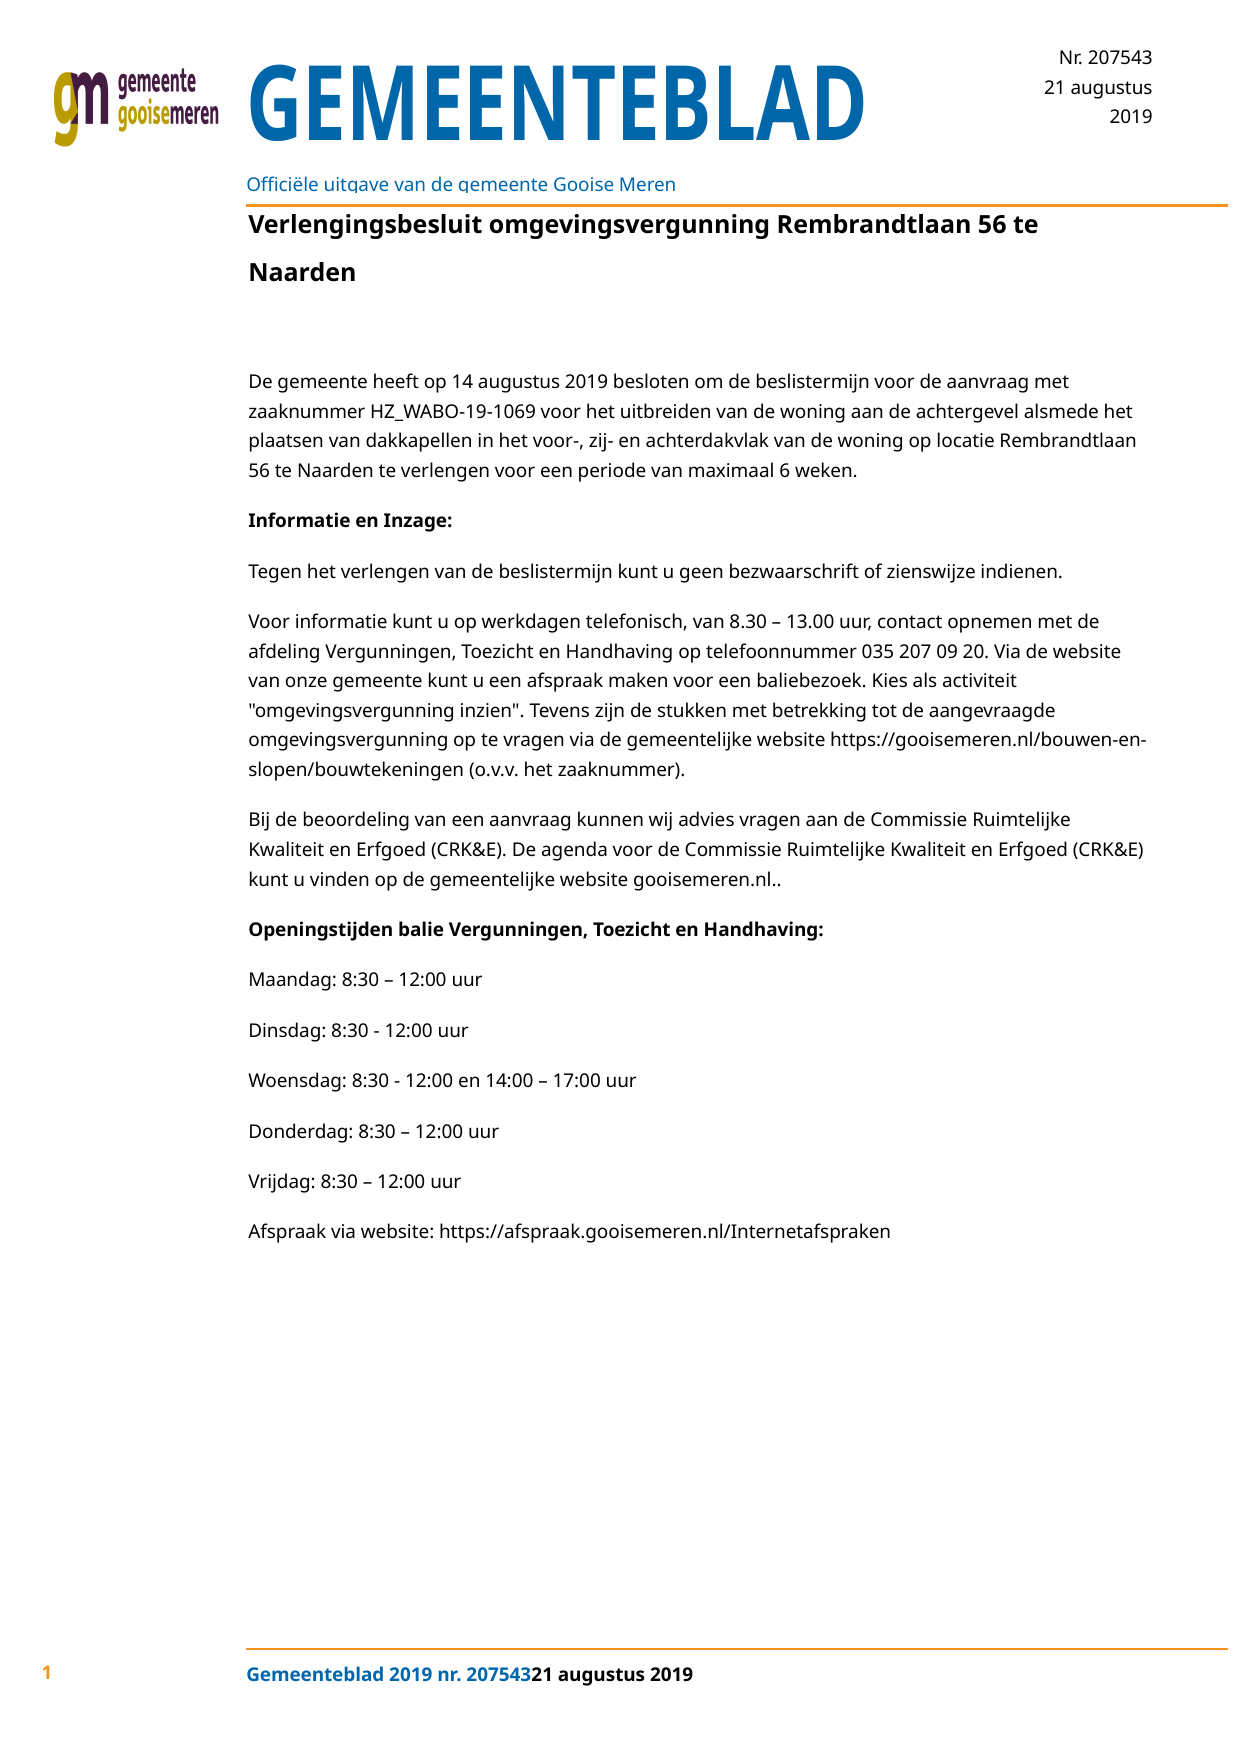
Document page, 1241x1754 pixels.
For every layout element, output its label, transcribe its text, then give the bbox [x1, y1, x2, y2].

text De gemeente heeft op 14 augustus 2019 besloten om de beslistermijn voor de aanvraag met zaaknummer HZ_WABO-19-1069 voor het uitbreiden van de woning aan de achtergevel alsmede het plaatsen van dakkapellen in het voor-, zij- en achterdakvlak van de woning op locatie Rembrandtlaan 56 te Naarden te verlengen voor een periode van maximaal 6 weken. [248, 368, 1152, 483]
text Dinsdag: 8:30 - 12:00 uur [248, 1017, 1152, 1043]
text Vrijdag: 8:30 – 12:00 uur [248, 1168, 1152, 1194]
text Informatie en Inzage: [248, 507, 1152, 533]
text Afspraak via website: https://afspraak.gooisemeren.nl/Internetafspraken [248, 1219, 1152, 1244]
text Tegen het verlengen van de beslistermijn kunt u geen bezwaarschrift of zienswijze indienen. [248, 558, 1152, 584]
text Maandag: 8:30 – 12:00 uur [248, 967, 1152, 992]
text Verlengingsbesluit omgevingsvergunning Rembrandtlaan 56 te Naarden [248, 207, 1152, 288]
text Bij de beoordeling van een aanvraag kunnen wij advies vragen aan de Commissie Ruimtelijke Kwaliteit en Erfgoed (CRK&E). De agenda voor de Commissie Ruimtelijke Kwaliteit en Erfgoed (CRK&E) kunt u vinden op de gemeentelijke website gooisemeren.nl.. [248, 807, 1152, 892]
picture [41, 47, 231, 172]
text Voor informatie kunt u op werkdagen telefonisch, van 8.30 – 13.00 uur, contact opnemen met de afdeling Vergunningen, Toezicht en Handhaving op telefoonnummer 035 207 09 20. Via de website van onze gemeente kunt u een afspraak maken voor een baliebezoek. Kies als activiteit "omgevingsvergunning inzien". Tevens zijn de stukken met betrekking tot de aangevraagde omgevingsvergunning op te vragen via de gemeentelijke website https://gooisemeren.nl/bouwen-en-slopen/bouwtekeningen (o.v.v. het zaaknummer). [248, 608, 1152, 782]
text Donderdag: 8:30 – 12:00 uur [248, 1118, 1152, 1144]
text Openingstijden balie Vergunningen, Toezicht en Handhaving: [248, 916, 1152, 942]
text Woensdag: 8:30 - 12:00 en 14:00 – 17:00 uur [248, 1067, 1152, 1093]
